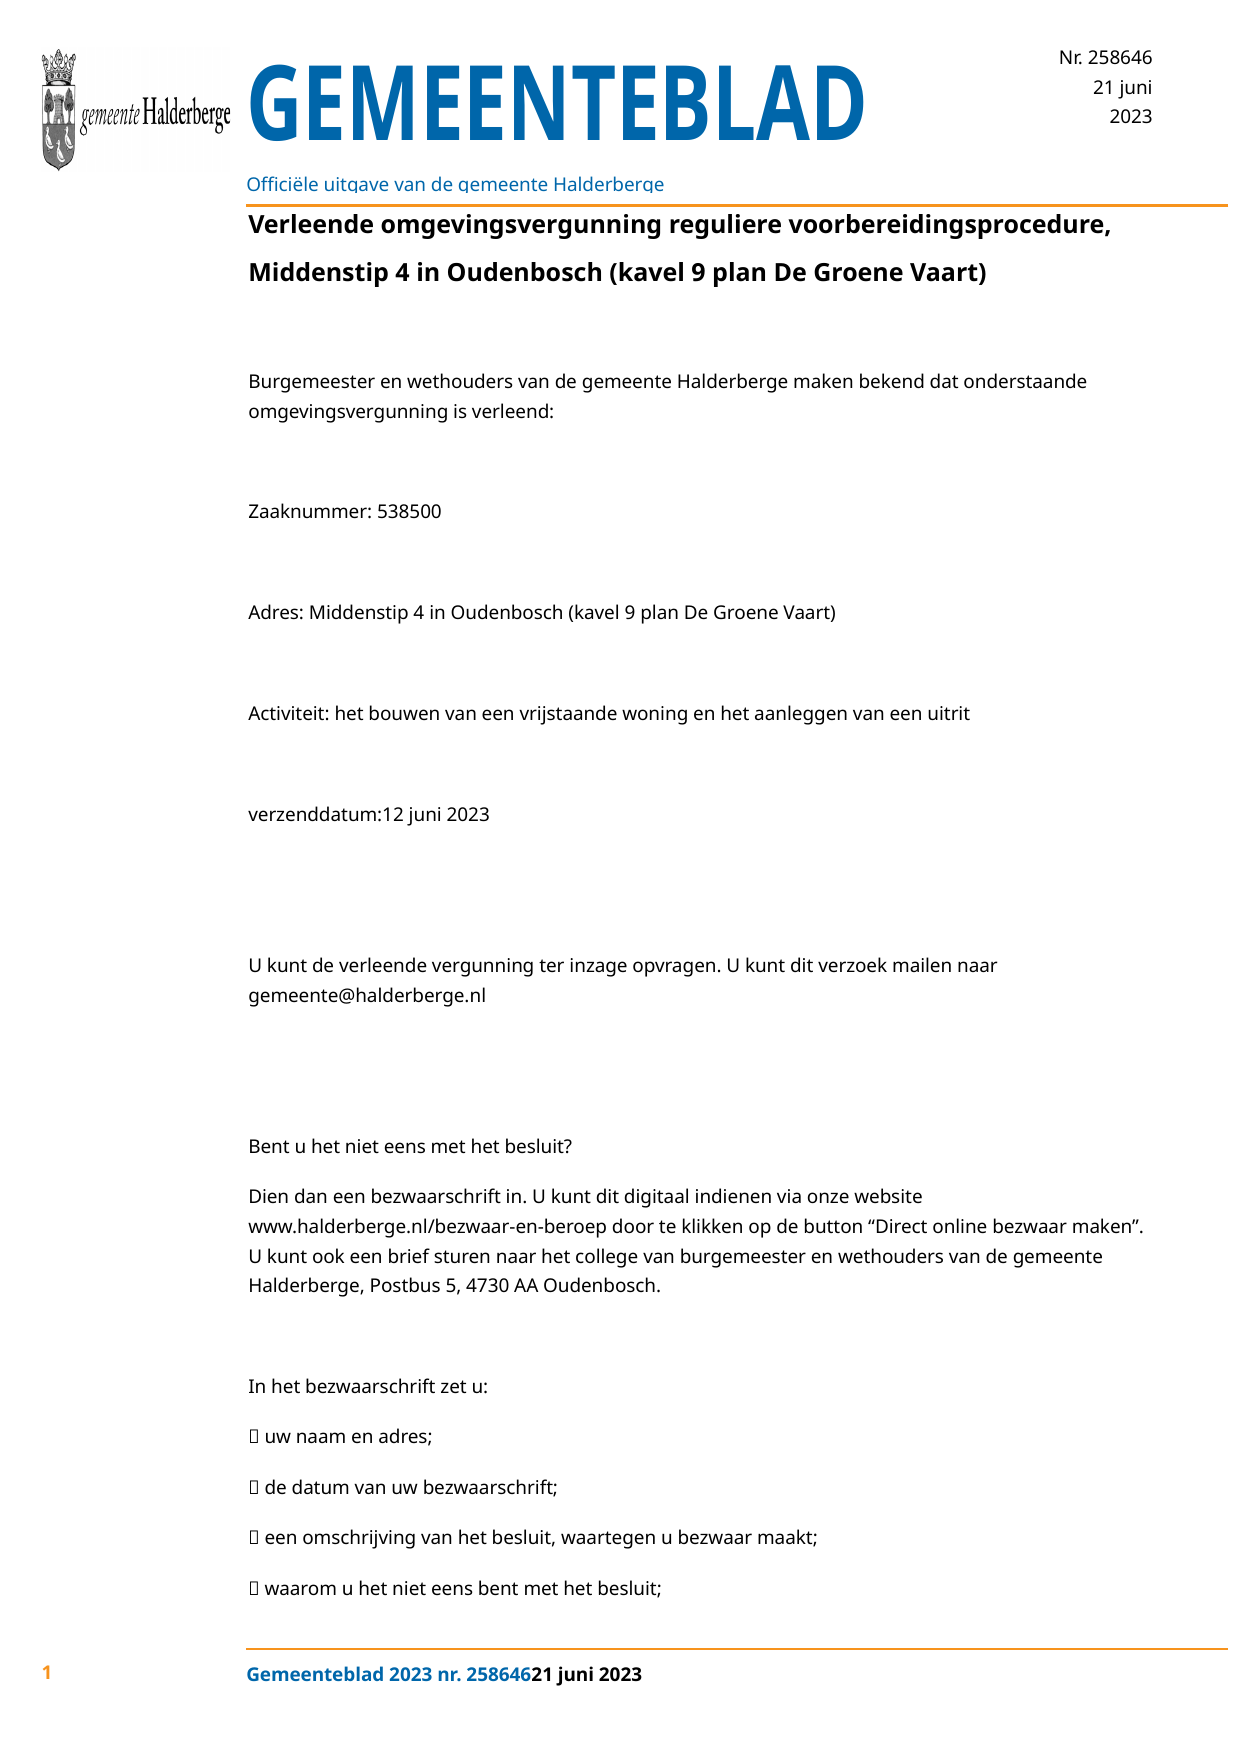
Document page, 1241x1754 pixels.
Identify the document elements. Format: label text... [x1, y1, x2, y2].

text  een omschrijving van het besluit, waartegen u bezwaar maakt; [248, 1524, 1152, 1550]
text Zaaknummer: 538500 [248, 499, 1152, 524]
text  de datum van uw bezwaarschrift; [248, 1474, 1152, 1500]
text  uw naam en adres; [248, 1424, 1152, 1449]
text Burgemeester en wethouders van de gemeente Halderberge maken bekend dat onderstaande omgevingsvergunning is verleend: [248, 368, 1152, 424]
text U kunt de verleende vergunning ter inzage opvragen. U kunt dit verzoek mailen naar gemeente@halderberge.nl [248, 952, 1152, 1008]
text Bent u het niet eens met het besluit? [248, 1133, 1152, 1159]
text Verleende omgevingsvergunning reguliere voorbereidingsprocedure, Middenstip 4 in Oudenbosch (kavel 9 plan De Groene Vaart) [248, 207, 1152, 288]
text  waarom u het niet eens bent met het besluit; [248, 1575, 1152, 1601]
text verzenddatum:12 juni 2023 [248, 801, 1152, 827]
picture [41, 47, 231, 172]
text In het bezwaarschrift zet u: [248, 1373, 1152, 1399]
text Dien dan een bezwaarschrift in. U kunt dit digitaal indienen via onze website www.halderberge.nl/bezwaar-en-beroep door te klikken op de button “Direct online bezwaar maken”. U kunt ook een brief sturen naar het college van burgemeester en wethouders van de gemeente Halderberge, Postbus 5, 4730 AA Oudenbosch. [248, 1184, 1152, 1298]
text Activiteit: het bouwen van een vrijstaande woning en het aanleggen van een uitrit [248, 700, 1152, 726]
text Adres: Middenstip 4 in Oudenbosch (kavel 9 plan De Groene Vaart) [248, 599, 1152, 625]
